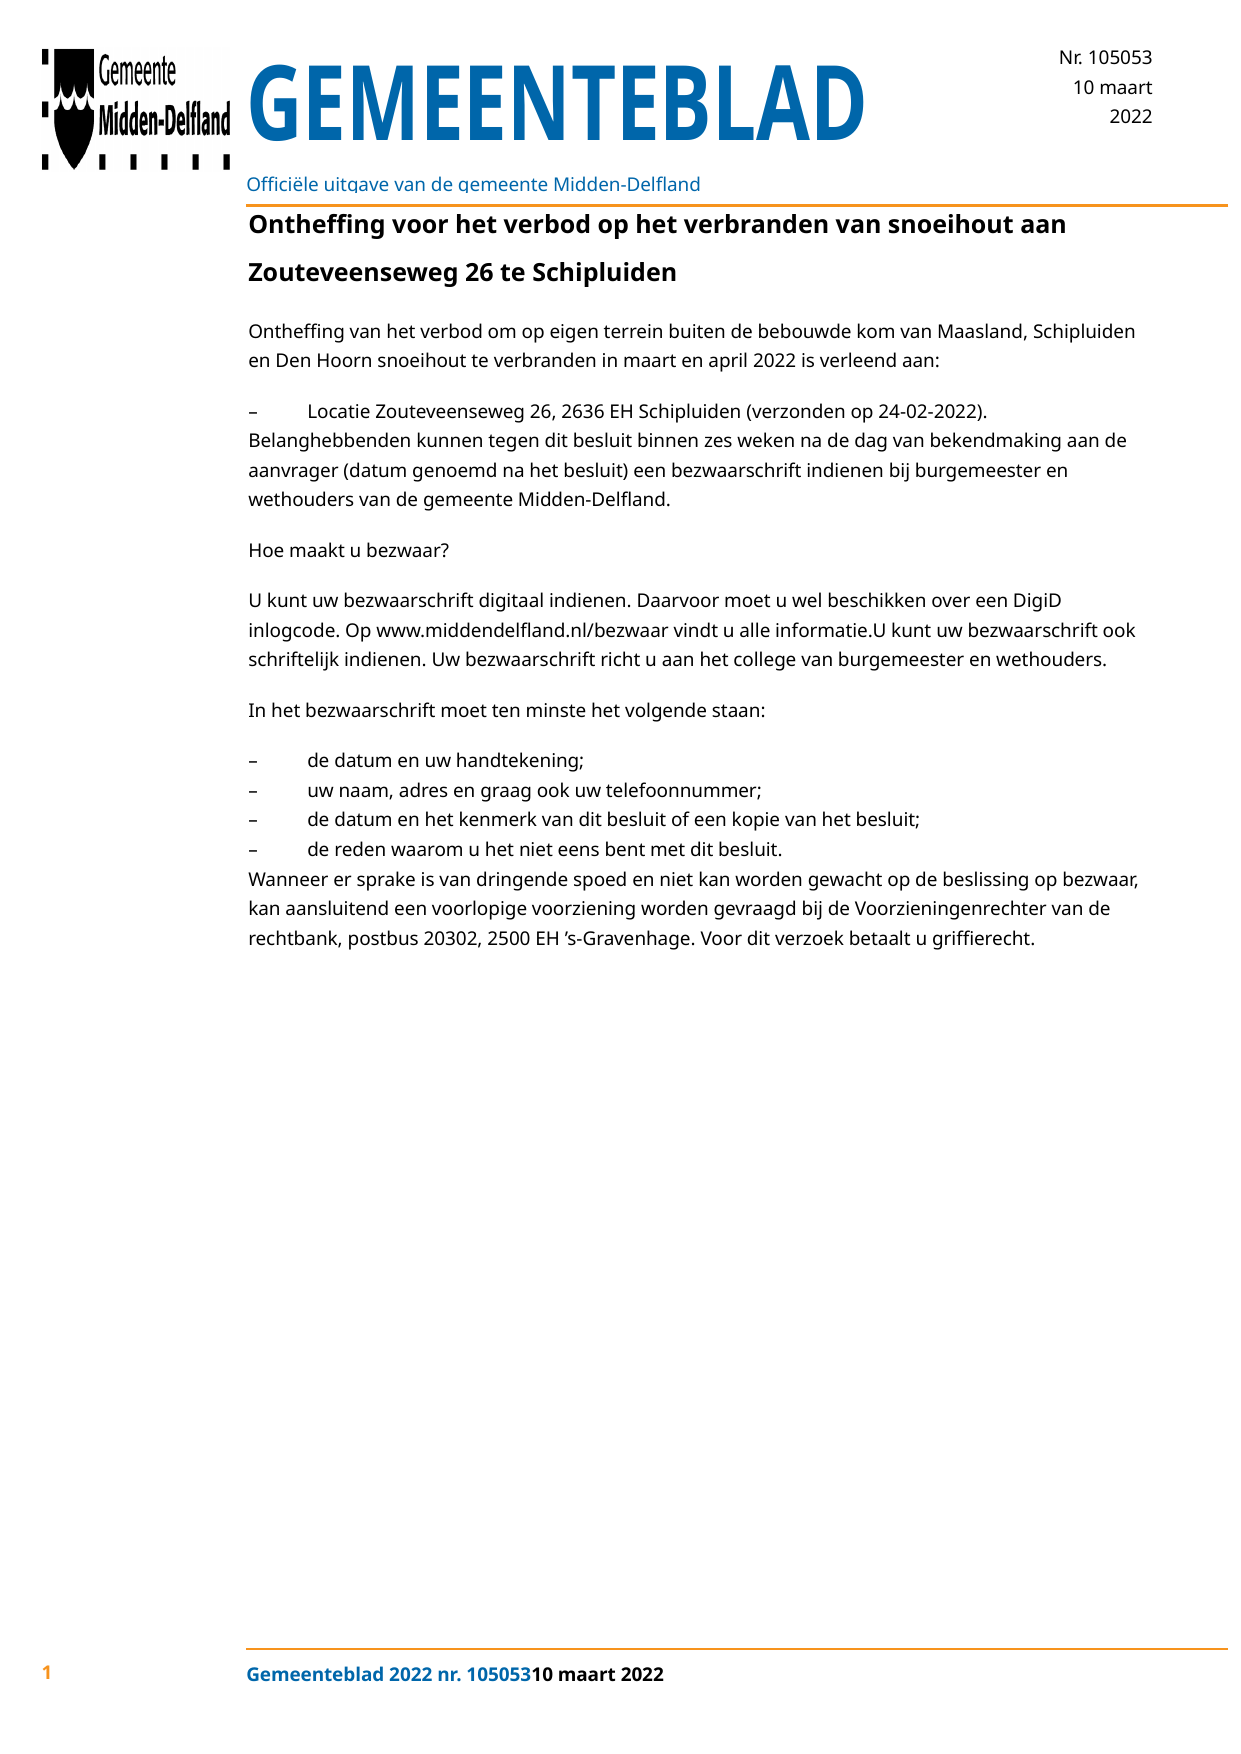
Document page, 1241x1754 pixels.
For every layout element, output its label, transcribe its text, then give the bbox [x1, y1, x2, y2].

list de datum en het kenmerk van dit besluit of een kopie van het besluit; [248, 807, 1152, 832]
text ​Wanneer er sprake is van dringende spoed en niet kan worden gewacht op de beslissing op bezwaar, kan aansluitend een voorlopige voorziening worden gevraagd bij de Voorzieningenrechter van de rechtbank, postbus 20302, 2500 EH ’s-Gravenhage. Voor dit verzoek betaalt u griffierecht. [248, 866, 1152, 951]
list Locatie Zouteveenseweg 26, 2636 EH Schipluiden (verzonden op 24-02-2022). [248, 398, 1152, 424]
text Ontheffing van het verbod om op eigen terrein buiten de bebouwde kom van Maasland, Schipluiden en Den Hoorn snoeihout te verbranden in maart en april 2022 is verleend aan: [248, 318, 1152, 373]
picture [41, 47, 231, 172]
text U kunt uw bezwaarschrift digitaal indienen. Daarvoor moet u wel beschikken over een DigiD inlogcode. Op www.middendelfland.nl/bezwaar vindt u alle informatie.U kunt uw bezwaarschrift ook schriftelijk indienen. Uw bezwaarschrift richt u aan het college van burgemeester en wethouders. [248, 587, 1152, 672]
list de datum en uw handtekening; [248, 747, 1152, 773]
text Hoe maakt u bezwaar? [248, 537, 1152, 563]
text Belanghebbenden kunnen tegen dit besluit binnen zes weken na de dag van bekendmaking aan de aanvrager (datum genoemd na het besluit) een bezwaarschrift indienen bij burgemeester en wethouders van de gemeente Midden-Delfland. [248, 427, 1152, 512]
list de reden waarom u het niet eens bent met dit besluit. [248, 836, 1152, 862]
list uw naam, adres en graag ook uw telefoonnummer; [248, 777, 1152, 803]
text Ontheffing voor het verbod op het verbranden van snoeihout aan Zouteveenseweg 26 te Schipluiden [248, 207, 1152, 288]
text In het bezwaarschrift moet ten minste het volgende staan: [248, 697, 1152, 723]
